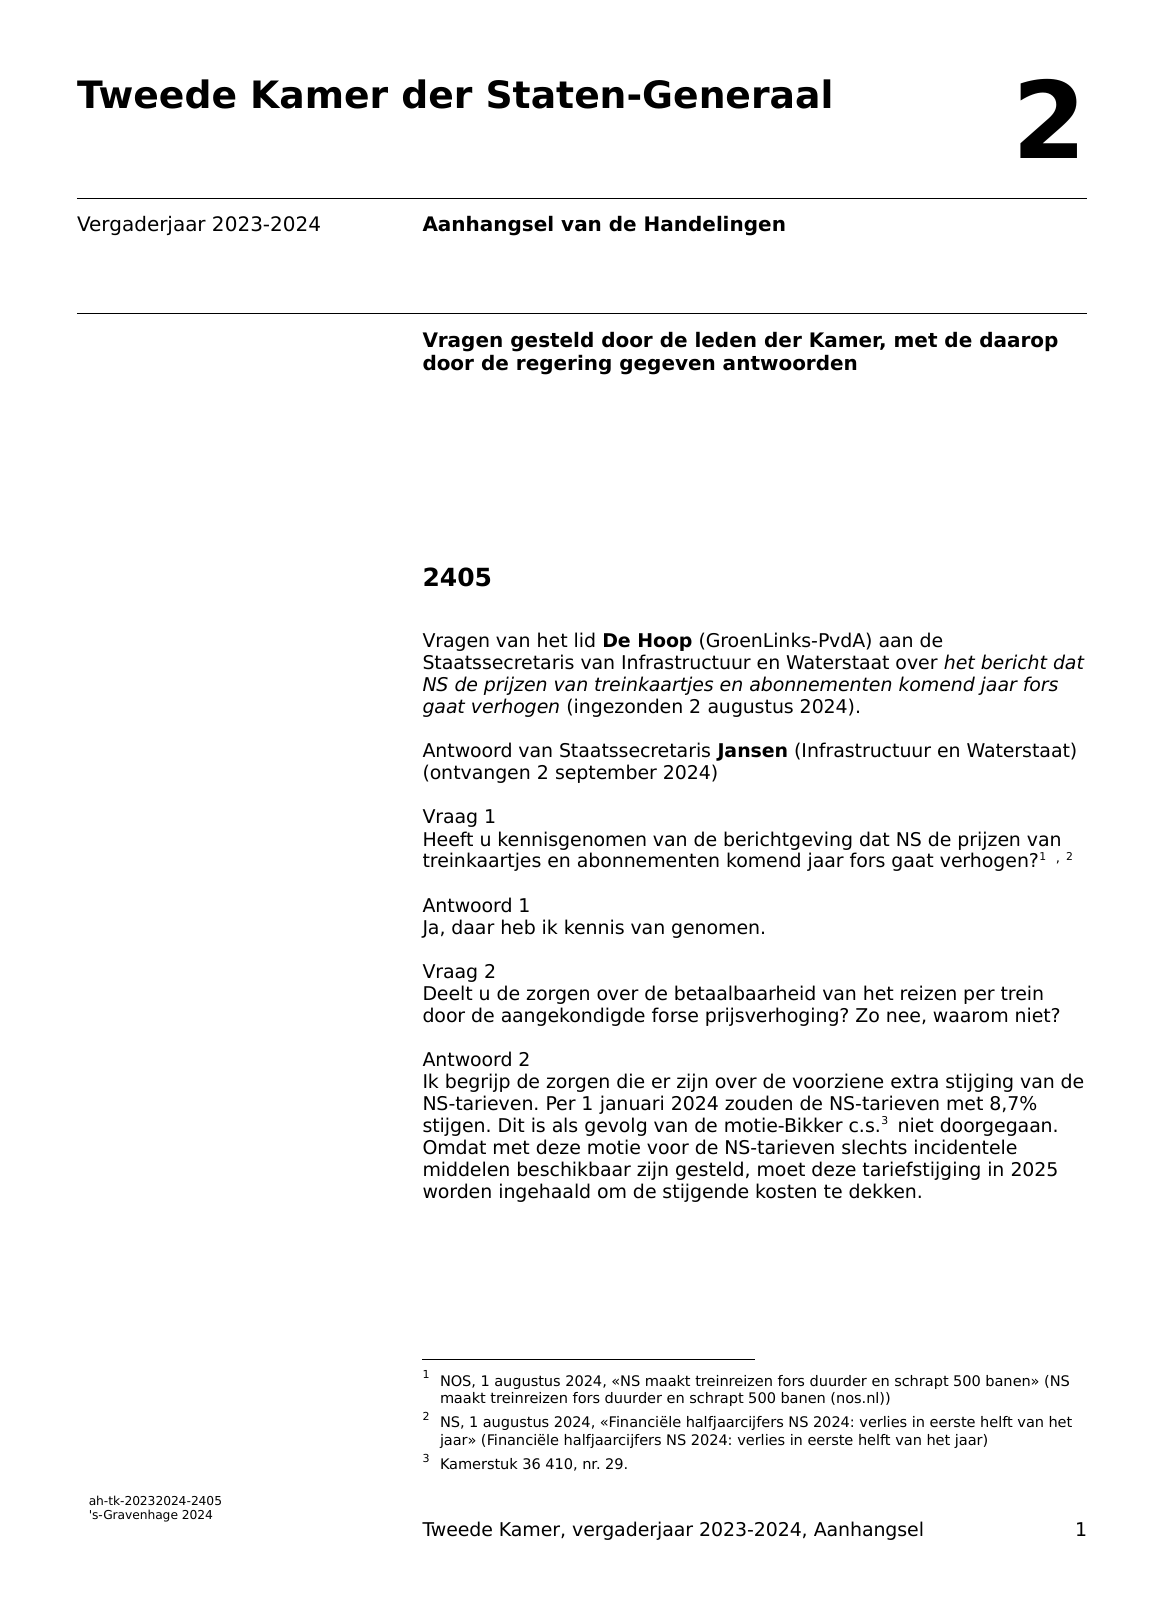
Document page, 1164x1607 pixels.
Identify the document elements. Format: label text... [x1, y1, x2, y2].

text ah-tk-20232024-2405 [88, 1494, 323, 1508]
table_header 2 [886, 59, 1087, 198]
table_cell Vragen gesteld door de leden der Kamer, met de daarop door de regering gegeven antwoorden [422, 314, 1087, 375]
text Vraag 1 [422, 806, 1087, 828]
text Vraag 2 [422, 961, 1087, 983]
table_header Tweede Kamer der Staten-Generaal [77, 59, 886, 198]
text Heeft u kennisgenomen van de berichtgeving dat NS de prijzen van treinkaartjes en abonnementen komend jaar fors gaat verhogen? , [422, 828, 1087, 872]
text Antwoord van Staatssecretaris Jansen (Infrastructuur en Waterstaat) (ontvangen 2 september 2024) [422, 740, 1087, 784]
text Ja, daar heb ik kennis van genomen. [422, 917, 1087, 938]
text 's-Gravenhage 2024 [88, 1508, 323, 1522]
text Antwoord 1 [422, 894, 1087, 917]
text 2405 [422, 563, 1087, 592]
table_cell [77, 314, 422, 375]
text NOS, 1 augustus 2024, «NS maakt treinreizen fors duurder en schrapt 500 banen» (NS maakt treinreizen fors duurder en schrapt 500 banen (nos.nl)) [422, 1368, 1087, 1407]
text Vragen van het lid De Hoop (GroenLinks-PvdA) aan de Staatssecretaris van Infrastructuur en Waterstaat over het bericht dat NS de prijzen van treinkaartjes en abonnementen komend jaar fors gaat verhogen (ingezonden 2 augustus 2024). [422, 630, 1087, 718]
text Deelt u de zorgen over de betaalbaarheid van het reizen per trein door de aangekondigde forse prijsverhoging? Zo nee, waarom niet? [422, 983, 1087, 1027]
text Kamerstuk 36 410, nr. 29. [422, 1452, 1087, 1474]
text Antwoord 2 [422, 1049, 1087, 1071]
table_cell Vergaderjaar 2023-2024 [77, 199, 422, 313]
text Ik begrijp de zorgen die er zijn over de voorziene extra stijging van de NS-tarieven. Per 1 januari 2024 zouden de NS-tarieven met 8,7% stijgen. Dit is als gevolg van de motie-Bikker c.s. niet doorgegaan. Omdat met deze motie voor de NS-tarieven slechts incidentele middelen beschikbaar zijn gesteld, moet deze tariefstijging in 2025 worden ingehaald om de stijgende kosten te dekken. [422, 1071, 1087, 1203]
text NS, 1 augustus 2024, «Financiële halfjaarcijfers NS 2024: verlies in eerste helft van het jaar» (Financiële halfjaarcijfers NS 2024: verlies in eerste helft van het jaar) [422, 1410, 1087, 1449]
table_cell Aanhangsel van de Handelingen [422, 199, 1087, 313]
